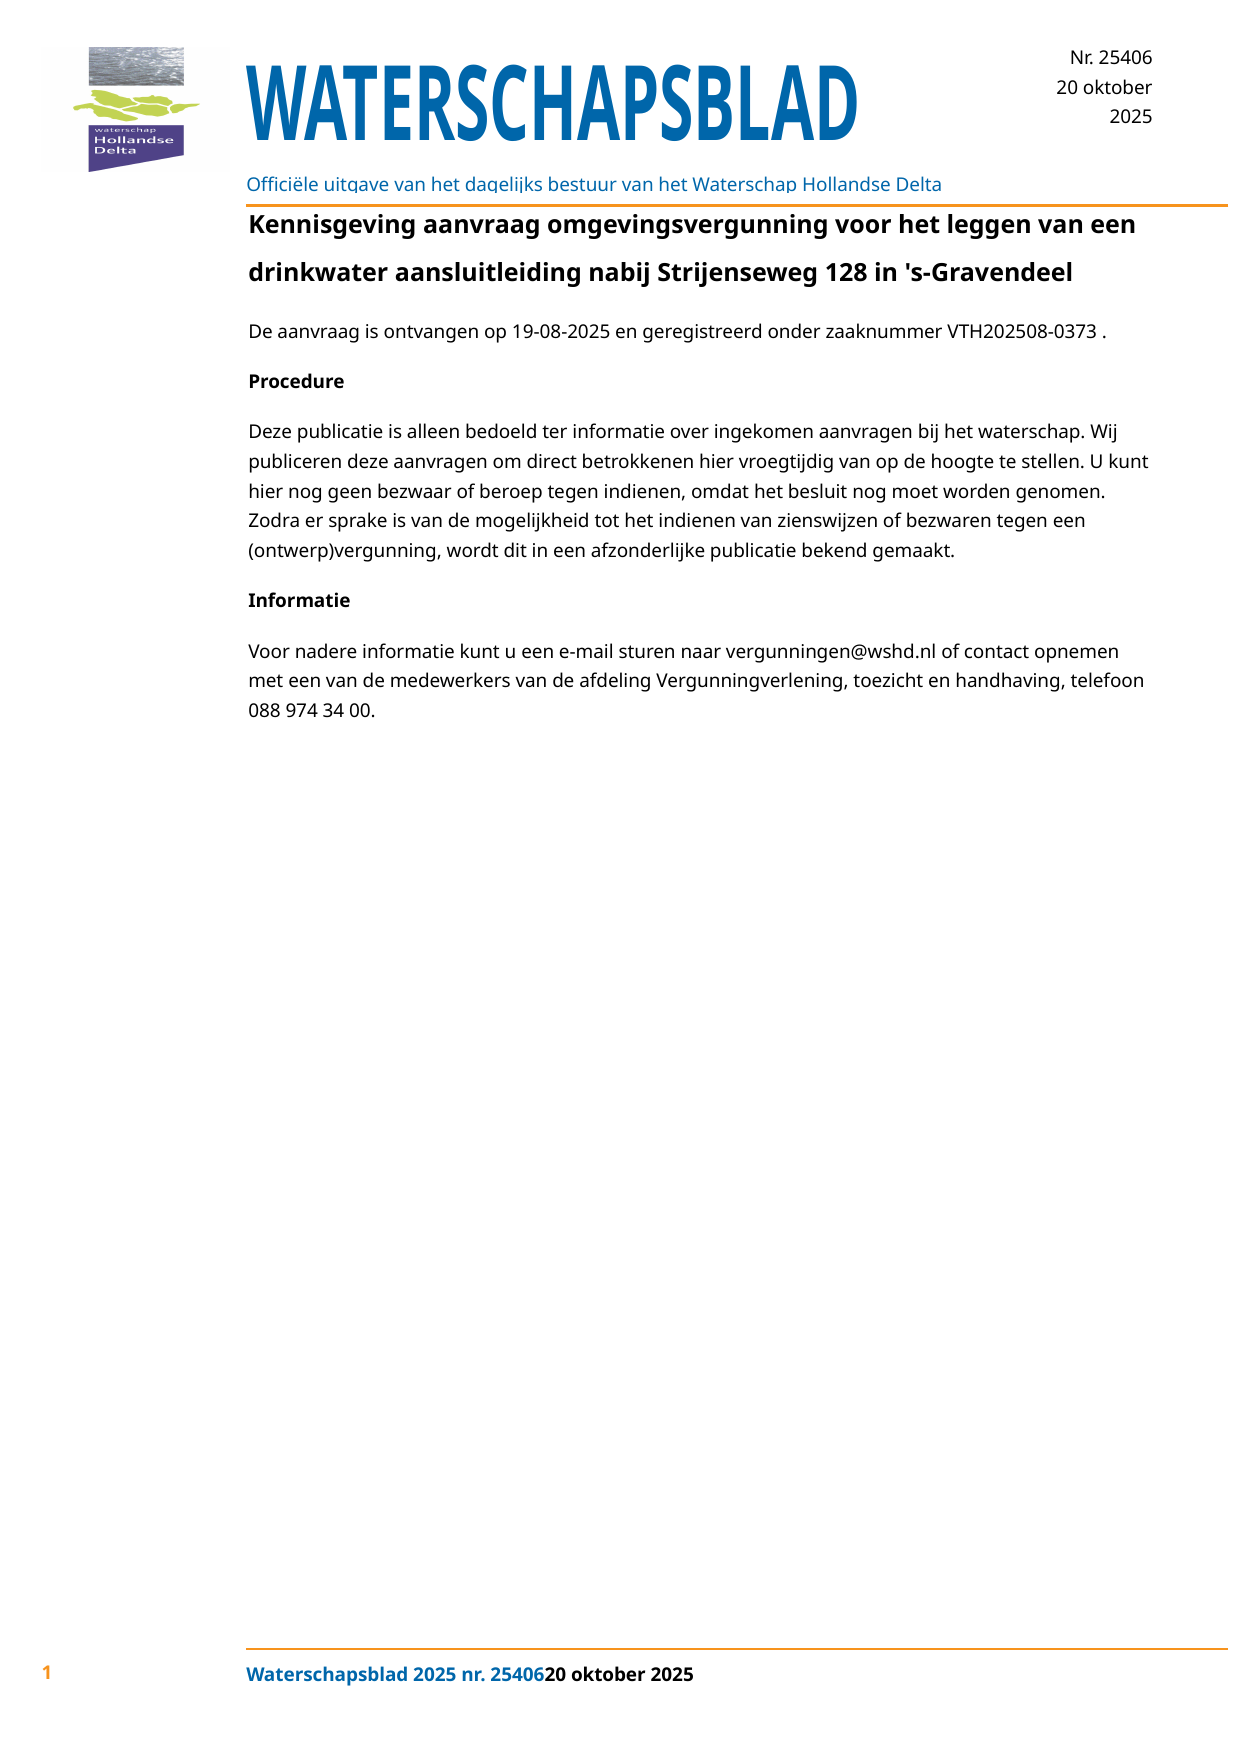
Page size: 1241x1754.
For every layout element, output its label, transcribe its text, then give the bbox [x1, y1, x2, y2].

text Procedure [248, 368, 1152, 394]
text De aanvraag is ontvangen op 19-08-2025 en geregistreerd onder zaaknummer VTH202508-0373 . [248, 318, 1152, 344]
text Voor nadere informatie kunt u een e-mail sturen naar vergunningen@wshd.nl of contact opnemen met een van de medewerkers van de afdeling Vergunningverlening, toezicht en handhaving, telefoon 088 974 34 00. [248, 638, 1152, 723]
text Deze publicatie is alleen bedoeld ter informatie over ingekomen aanvragen bij het waterschap. Wij publiceren deze aanvragen om direct betrokkenen hier vroegtijdig van op de hoogte te stellen. U kunt hier nog geen bezwaar of beroep tegen indienen, omdat het besluit nog moet worden genomen. Zodra er sprake is van de mogelijkheid tot het indienen van zienswijzen of bezwaren tegen een (ontwerp)vergunning, wordt dit in een afzonderlijke publicatie bekend gemaakt. [248, 419, 1152, 563]
text Kennisgeving aanvraag omgevingsvergunning voor het leggen van een drinkwater aansluitleiding nabij Strijenseweg 128 in 's-Gravendeel [248, 207, 1152, 288]
text Informatie [248, 587, 1152, 613]
picture [41, 47, 231, 172]
